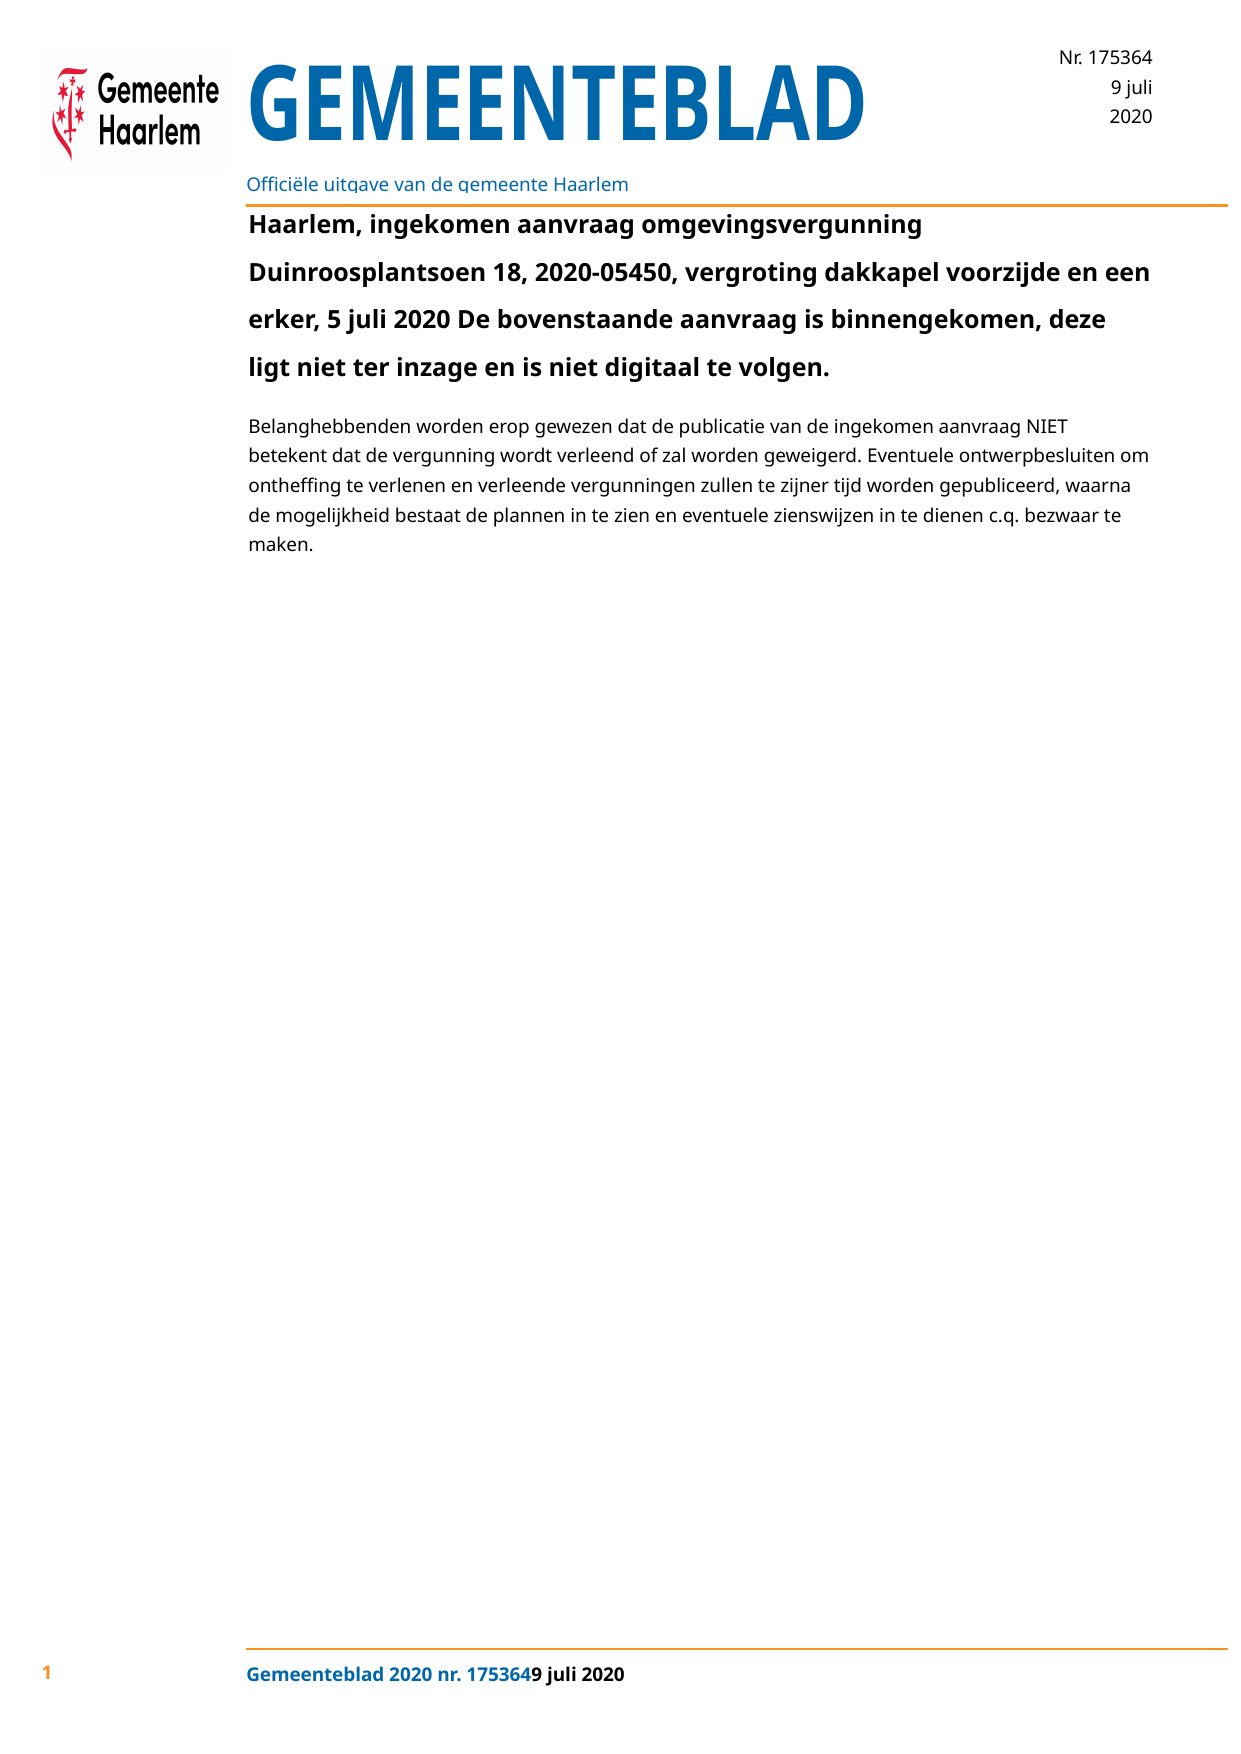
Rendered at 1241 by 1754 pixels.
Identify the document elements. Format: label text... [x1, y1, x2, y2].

picture [41, 47, 231, 172]
text Haarlem, ingekomen aanvraag omgevingsvergunning Duinroosplantsoen 18, 2020-05450, vergroting dakkapel voorzijde en een erker, 5 juli 2020 De bovenstaande aanvraag is binnengekomen, deze ligt niet ter inzage en is niet digitaal te volgen. [248, 207, 1152, 384]
text Belanghebbenden worden erop gewezen dat de publicatie van de ingekomen aanvraag NIET betekent dat de vergunning wordt verleend of zal worden geweigerd. Eventuele ontwerpbesluiten om ontheffing te verlenen en verleende vergunningen zullen te zijner tijd worden gepubliceerd, waarna de mogelijkheid bestaat de plannen in te zien en eventuele zienswijzen in te dienen c.q. bezwaar te maken. [248, 413, 1152, 557]
